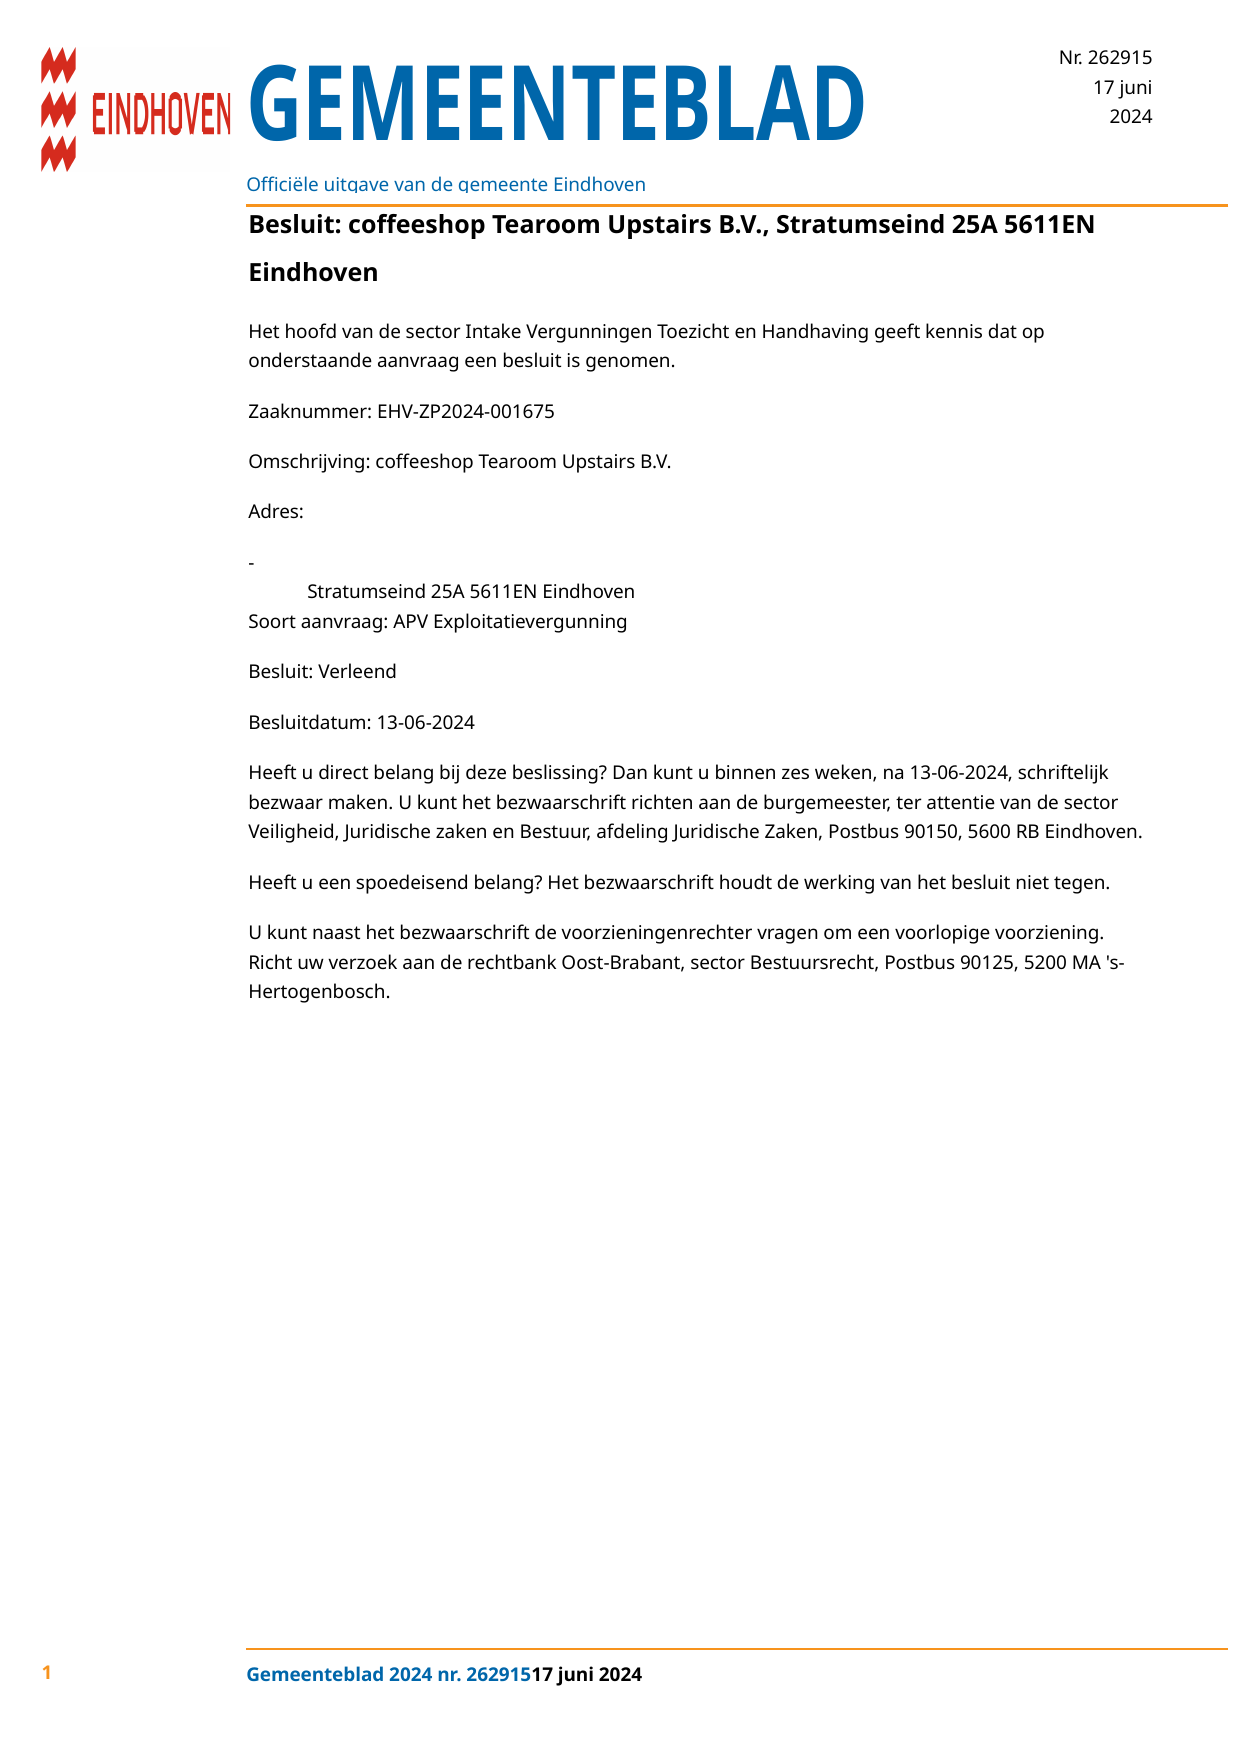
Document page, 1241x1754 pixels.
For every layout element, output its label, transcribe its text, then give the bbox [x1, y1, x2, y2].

text Heeft u direct belang bij deze beslissing? Dan kunt u binnen zes weken, na 13-06-2024, schriftelijk bezwaar maken. U kunt het bezwaarschrift richten aan de burgemeester, ter attentie van de sector Veiligheid, Juridische zaken en Bestuur, afdeling Juridische Zaken, Postbus 90150, 5600 RB Eindhoven. [248, 759, 1152, 844]
list Stratumseind 25A 5611EN Eindhoven [248, 579, 1152, 604]
text Adres: [248, 499, 1152, 524]
text Besluitdatum: 13-06-2024 [248, 709, 1152, 735]
text Heeft u een spoedeisend belang? Het bezwaarschrift houdt de werking van het besluit niet tegen. [248, 869, 1152, 895]
text Besluit: Verleend [248, 659, 1152, 684]
picture [41, 47, 231, 172]
text Omschrijving: coffeeshop Tearoom Upstairs B.V. [248, 448, 1152, 474]
text Zaaknummer: EHV-ZP2024-001675 [248, 398, 1152, 424]
text U kunt naast het bezwaarschrift de voorzieningenrechter vragen om een voorlopige voorziening. Richt uw verzoek aan de rechtbank Oost-Brabant, sector Bestuursrecht, Postbus 90125, 5200 MA 's-Hertogenbosch. [248, 919, 1152, 1004]
text Besluit: coffeeshop Tearoom Upstairs B.V., Stratumseind 25A 5611EN Eindhoven [248, 207, 1152, 288]
text Soort aanvraag: APV Exploitatievergunning [248, 608, 1152, 634]
text Het hoofd van de sector Intake Vergunningen Toezicht en Handhaving geeft kennis dat op onderstaande aanvraag een besluit is genomen. [248, 318, 1152, 373]
